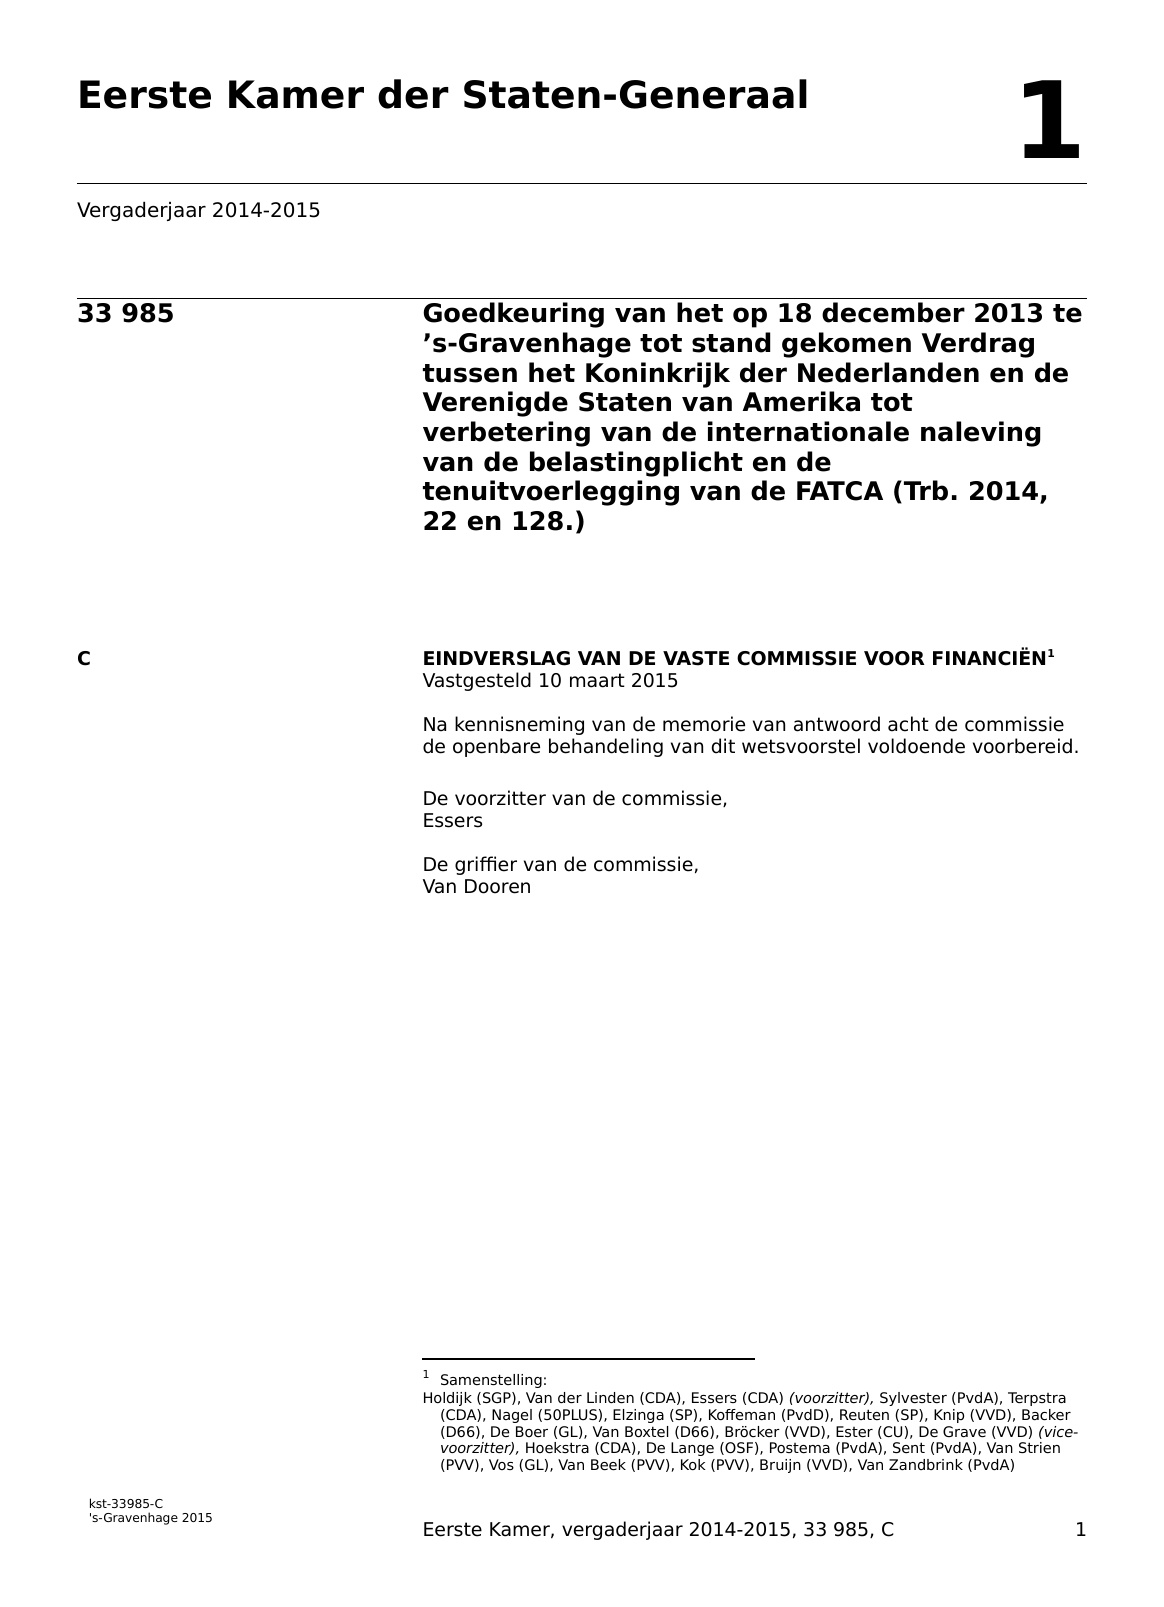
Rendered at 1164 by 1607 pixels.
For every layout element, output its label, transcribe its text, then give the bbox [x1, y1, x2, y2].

text Vastgesteld 10 maart 2015 [422, 669, 1087, 691]
text Samenstelling: [422, 1368, 1087, 1390]
subtitle C EINDVERSLAG VAN DE VASTE COMMISSIE VOOR FINANCIËN [77, 647, 1087, 669]
table_cell Vergaderjaar 2014-2015 [77, 184, 1087, 298]
text Holdijk (SGP), Van der Linden (CDA), Essers (CDA) (voorzitter), Sylvester (PvdA), Terpstra (CDA), Nagel (50PLUS), Elzinga (SP), Koffeman (PvdD), Reuten (SP), Knip (VVD), Backer (D66), De Boer (GL), Van Boxtel (D66), Bröcker (VVD), Ester (CU), De Grave (VVD) (vice-voorzitter), Hoekstra (CDA), De Lange (OSF), Postema (PvdA), Sent (PvdA), Van Strien (PVV), Vos (GL), Van Beek (PVV), Kok (PVV), Bruijn (VVD), Van Zandbrink (PvdA) [422, 1390, 1087, 1474]
text Na kennisneming van de memorie van antwoord acht de commissie de openbare behandeling van dit wetsvoorstel voldoende voorbereid. [422, 714, 1087, 758]
subtitle 33 985 Goedkeuring van het op 18 december 2013 te ’s-Gravenhage tot stand gekomen Verdrag tussen het Koninkrijk der Nederlanden en de Verenigde Staten van Amerika tot verbetering van de internationale naleving van de belastingplicht en de tenuitvoerlegging van de FATCA (Trb. 2014, 22 en 128.) [77, 299, 1087, 536]
text kst-33985-C [88, 1497, 323, 1511]
text De griffier van de commissie, Van Dooren [422, 854, 1087, 898]
table_header Eerste Kamer der Staten-Generaal [77, 59, 886, 183]
text De voorzitter van de commissie, Essers [422, 788, 1087, 832]
table_header 1 [886, 59, 1087, 183]
text 's-Gravenhage 2015 [88, 1511, 323, 1525]
